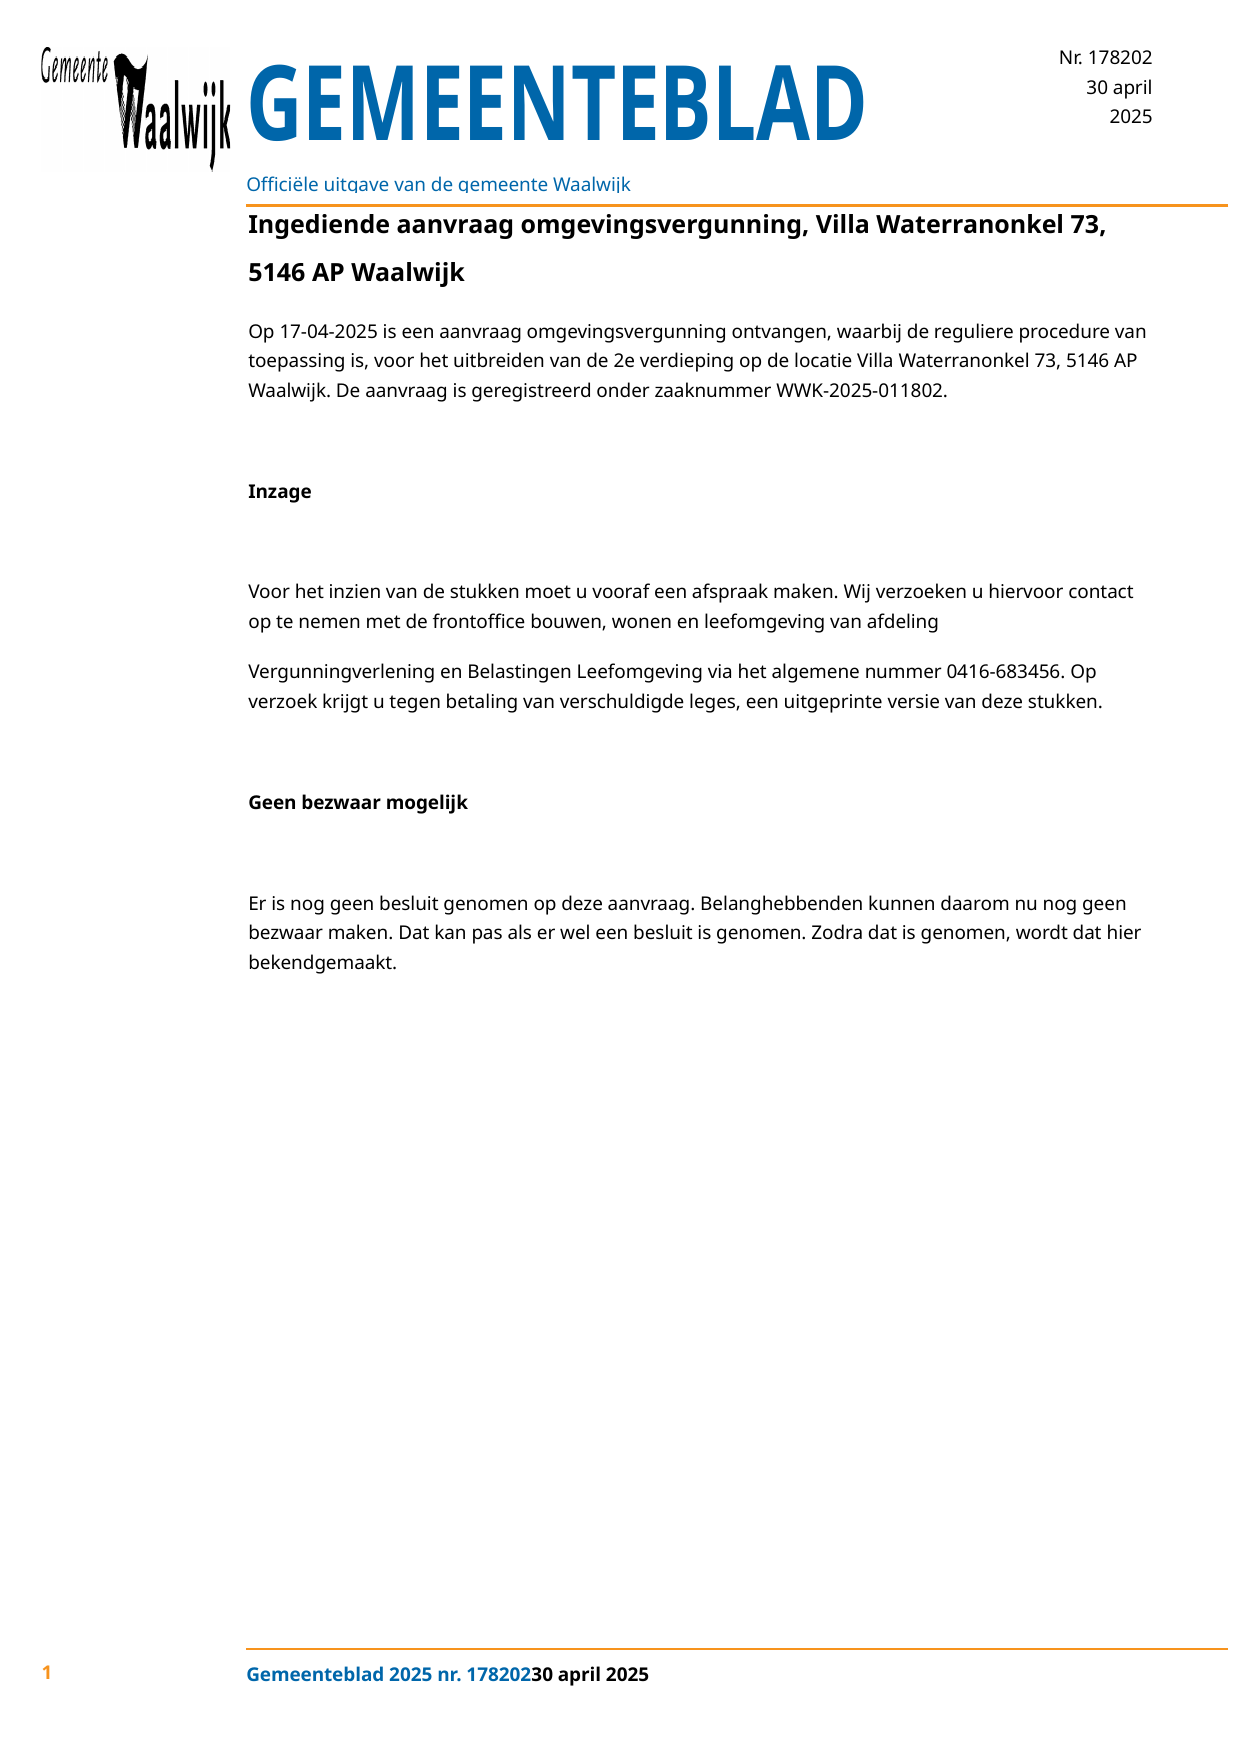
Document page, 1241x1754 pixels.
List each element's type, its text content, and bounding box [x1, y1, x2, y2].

picture [41, 47, 231, 172]
text Vergunningverlening en Belastingen Leefomgeving via het algemene nummer 0416-683456. Op verzoek krijgt u tegen betaling van verschuldigde leges, een uitgeprinte versie van deze stukken. [248, 659, 1152, 714]
text Geen bezwaar mogelijk [248, 789, 1152, 815]
text Er is nog geen besluit genomen op deze aanvraag. Belanghebbenden kunnen daarom nu nog geen bezwaar maken. Dat kan pas als er wel een besluit is genomen. Zodra dat is genomen, wordt dat hier bekendgemaakt. [248, 890, 1152, 975]
text Inzage [248, 478, 1152, 504]
text Ingediende aanvraag omgevingsvergunning, Villa Waterranonkel 73, 5146 AP Waalwijk [248, 207, 1152, 288]
text Op 17-04-2025 is een aanvraag omgevingsvergunning ontvangen, waarbij de reguliere procedure van toepassing is, voor het uitbreiden van de 2e verdieping op de locatie Villa Waterranonkel 73, 5146 AP Waalwijk. De aanvraag is geregistreerd onder zaaknummer WWK-2025-011802. [248, 318, 1152, 403]
text Voor het inzien van de stukken moet u vooraf een afspraak maken. Wij verzoeken u hiervoor contact op te nemen met de frontoffice bouwen, wonen en leefomgeving van afdeling [248, 579, 1152, 634]
